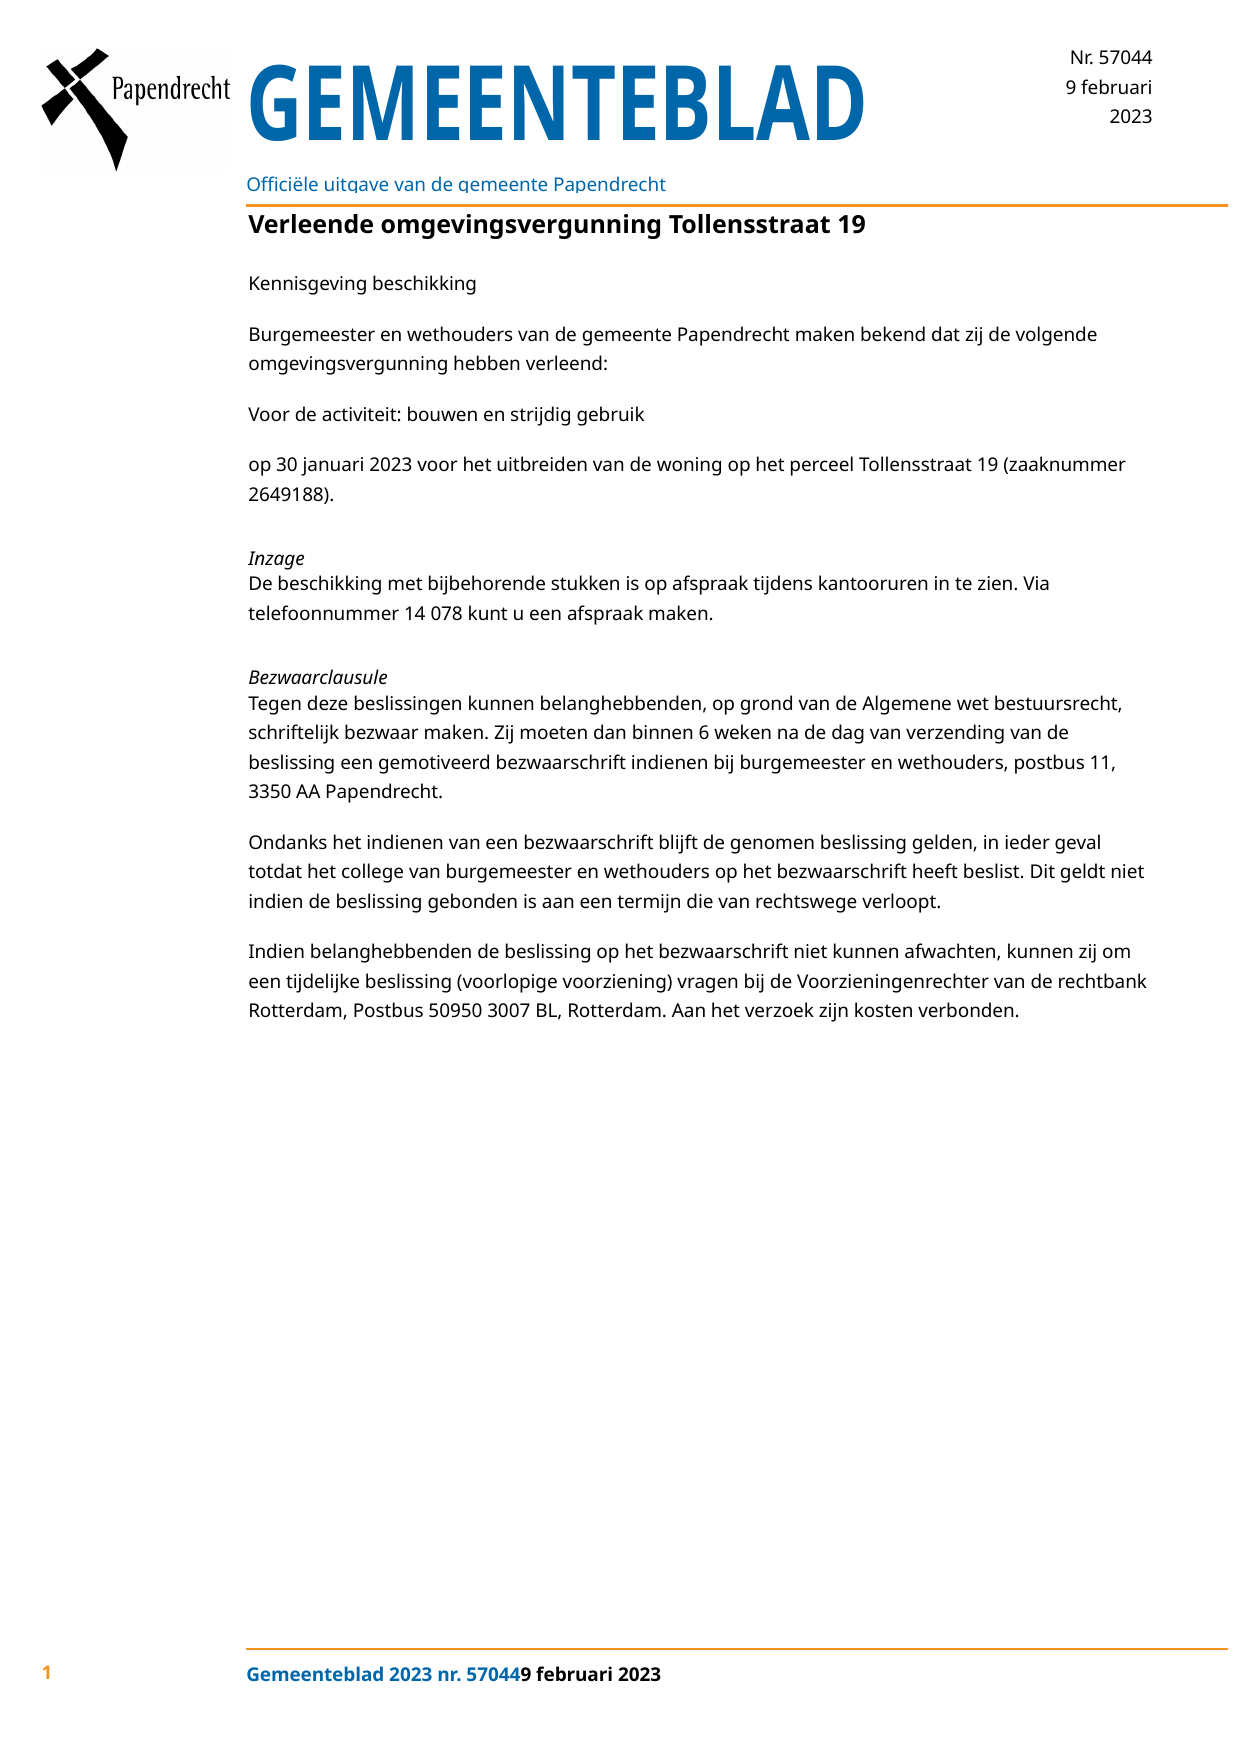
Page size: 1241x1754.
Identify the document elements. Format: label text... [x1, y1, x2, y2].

text De beschikking met bijbehorende stukken is op afspraak tijdens kantooruren in te zien. Via telefoonnummer 14 078 kunt u een afspraak maken. [248, 570, 1152, 626]
picture [41, 47, 231, 172]
text Verleende omgevingsvergunning Tollensstraat 19 [248, 207, 1152, 241]
text Indien belanghebbenden de beslissing op het bezwaarschrift niet kunnen afwachten, kunnen zij om een tijdelijke beslissing (voorlopige voorziening) vragen bij de Voorzieningenrechter van de rechtbank Rotterdam, Postbus 50950 3007 BL, Rotterdam. Aan het verzoek zijn kosten verbonden. [248, 938, 1152, 1023]
text Voor de activiteit: bouwen en strijdig gebruik [248, 401, 1152, 426]
text Bezwaarclausule [248, 664, 1152, 690]
text Inzage [248, 545, 1152, 570]
text op 30 januari 2023 voor het uitbreiden van de woning op het perceel Tollensstraat 19 (zaaknummer 2649188). [248, 451, 1152, 506]
text Ondanks het indienen van een bezwaarschrift blijft de genomen beslissing gelden, in ieder geval totdat het college van burgemeester en wethouders op het bezwaarschrift heeft beslist. Dit geldt niet indien de beslissing gebonden is aan een termijn die van rechtswege verloopt. [248, 829, 1152, 914]
text Burgemeester en wethouders van de gemeente Papendrecht maken bekend dat zij de volgende omgevingsvergunning hebben verleend: [248, 321, 1152, 376]
text Kennisgeving beschikking [248, 270, 1152, 296]
text Tegen deze beslissingen kunnen belanghebbenden, op grond van de Algemene wet bestuursrecht, schriftelijk bezwaar maken. Zij moeten dan binnen 6 weken na de dag van verzending van de beslissing een gemotiveerd bezwaarschrift indienen bij burgemeester en wethouders, postbus 11, 3350 AA Papendrecht. [248, 690, 1152, 804]
